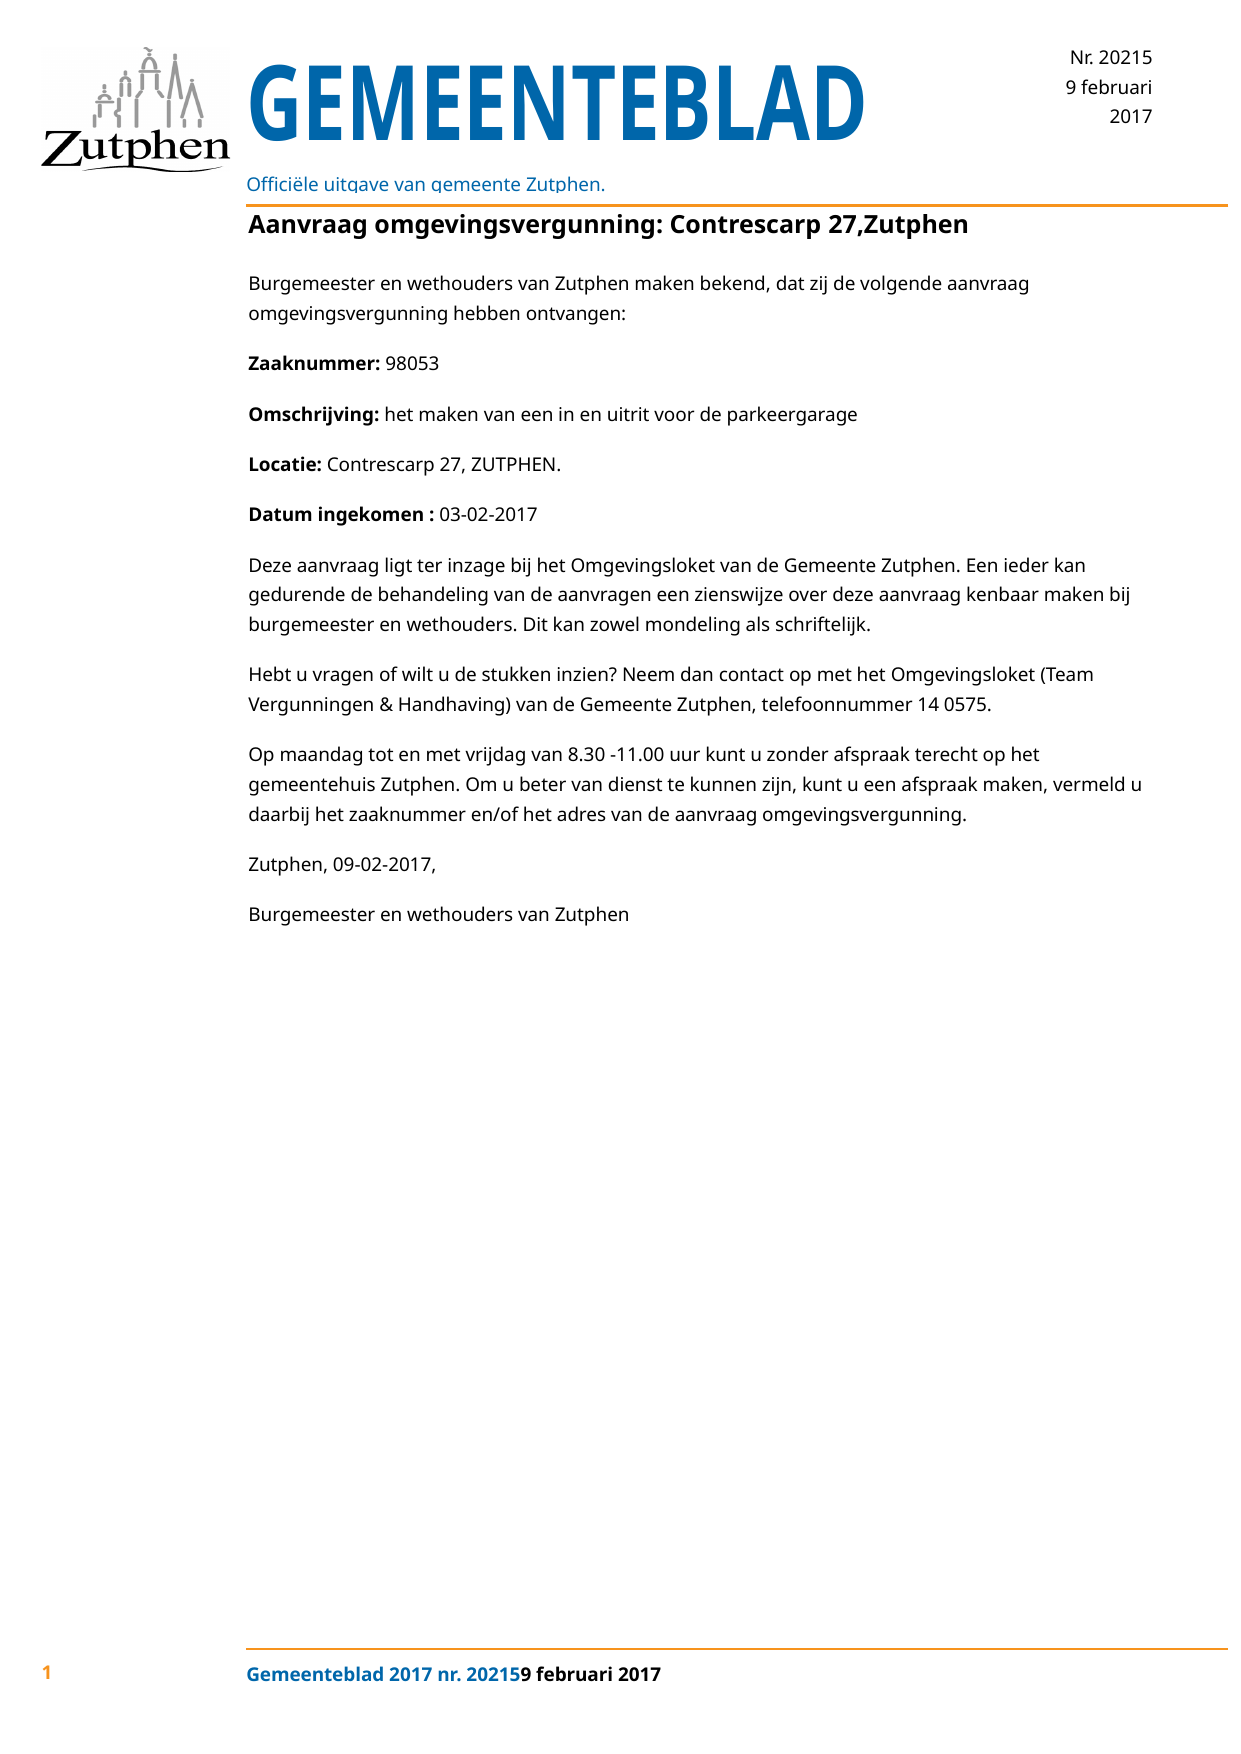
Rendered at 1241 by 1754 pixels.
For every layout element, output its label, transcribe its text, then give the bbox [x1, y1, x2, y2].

picture [41, 47, 231, 172]
text Hebt u vragen of wilt u de stukken inzien? Neem dan contact op met het Omgevingsloket (Team Vergunningen & Handhaving) van de Gemeente Zutphen, telefoonnummer 14 0575. [248, 662, 1152, 717]
text Aanvraag omgevingsvergunning: Contrescarp 27,Zutphen [248, 207, 1152, 241]
text Deze aanvraag ligt ter inzage bij het Omgevingsloket van de Gemeente Zutphen. Een ieder kan gedurende de behandeling van de aanvragen een zienswijze over deze aanvraag kenbaar maken bij burgemeester en wethouders. Dit kan zowel mondeling als schriftelijk. [248, 552, 1152, 637]
text Datum ingekomen : 03-02-2017 [248, 502, 1152, 527]
text Burgemeester en wethouders van Zutphen maken bekend, dat zij de volgende aanvraag omgevingsvergunning hebben ontvangen: [248, 270, 1152, 326]
text Burgemeester en wethouders van Zutphen [248, 902, 1152, 927]
text Op maandag tot en met vrijdag van 8.30 -11.00 uur kunt u zonder afspraak terecht op het gemeentehuis Zutphen. Om u beter van dienst te kunnen zijn, kunt u een afspraak maken, vermeld u daarbij het zaaknummer en/of het adres van de aanvraag omgevingsvergunning. [248, 742, 1152, 826]
text Zaaknummer: 98053 [248, 350, 1152, 376]
text Locatie: Contrescarp 27, ZUTPHEN. [248, 451, 1152, 477]
text Omschrijving: het maken van een in en uitrit voor de parkeergarage [248, 401, 1152, 426]
text Zutphen, 09-02-2017, [248, 851, 1152, 877]
